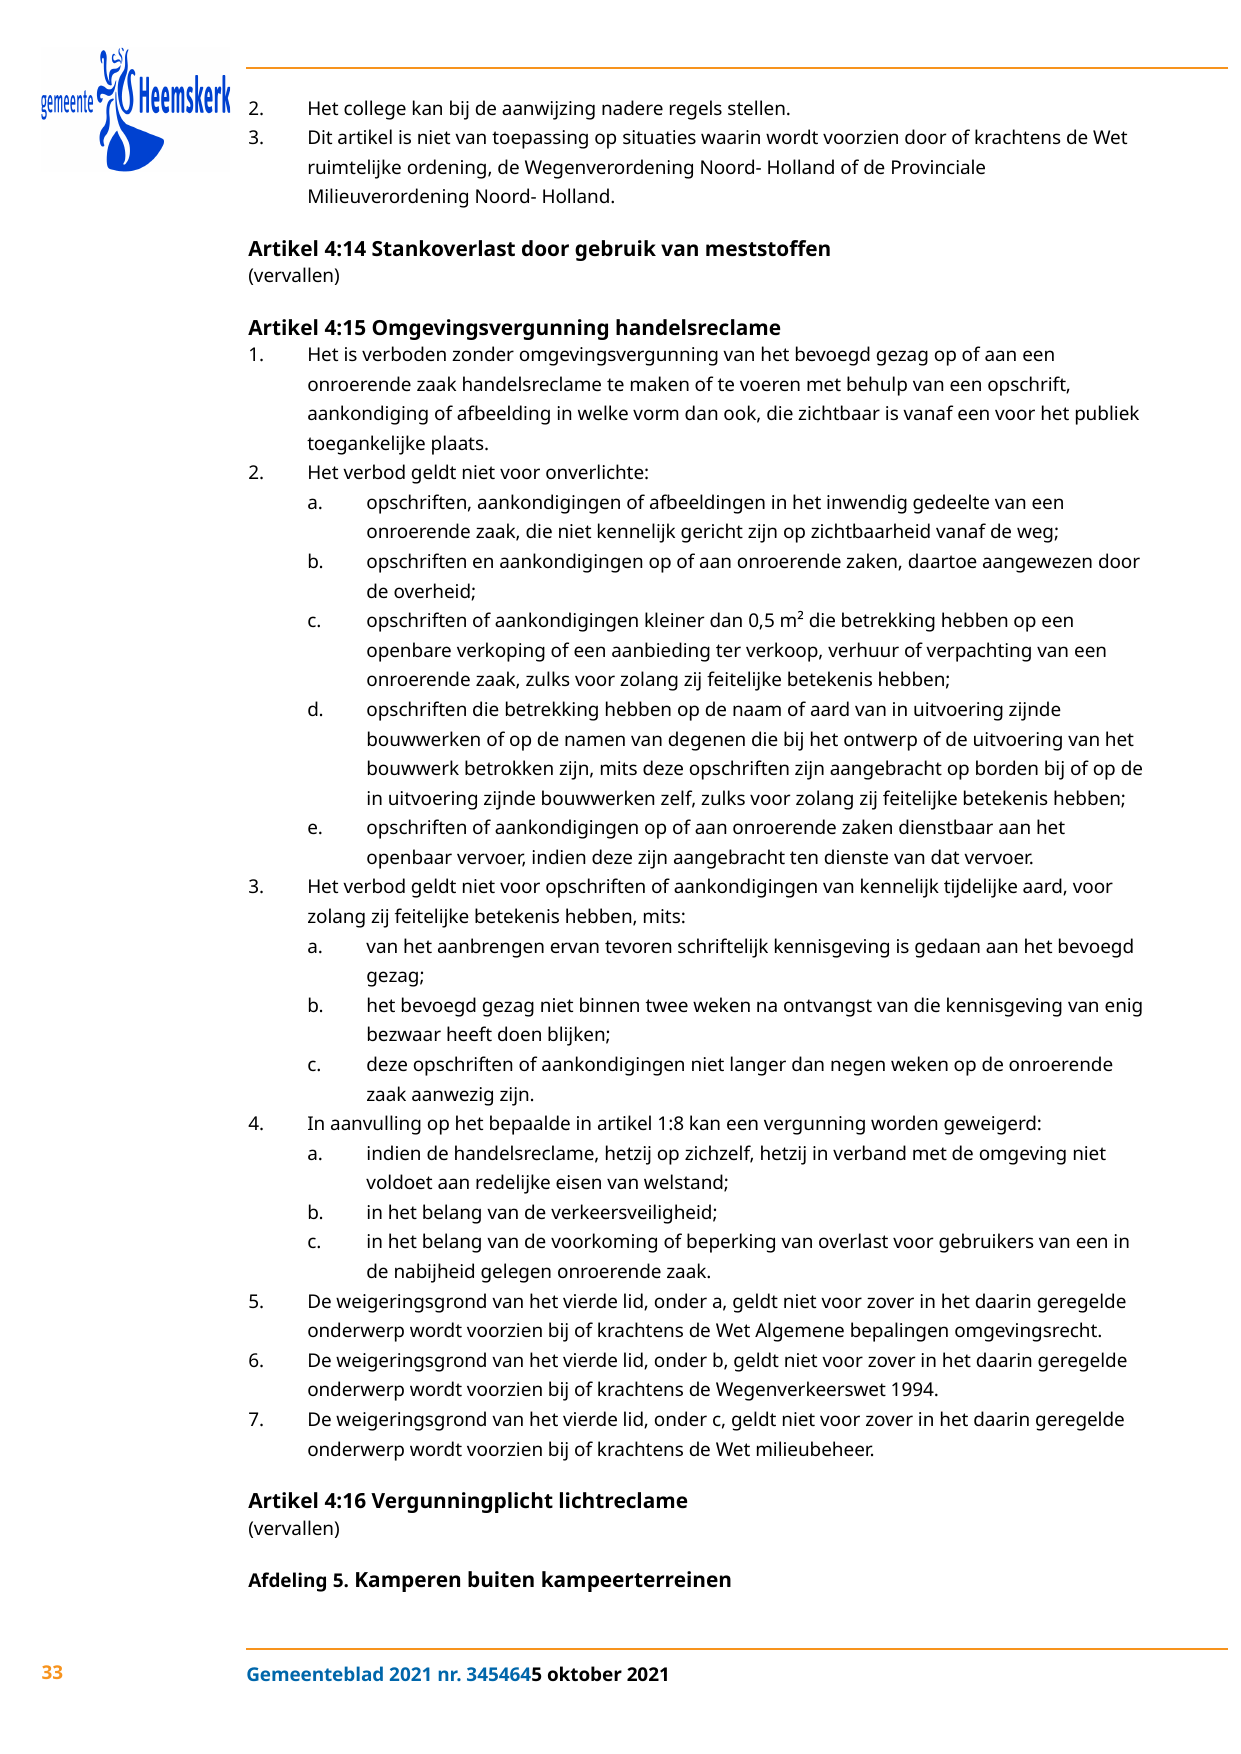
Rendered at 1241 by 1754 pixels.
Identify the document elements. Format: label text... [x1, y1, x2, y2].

text Afdeling 5. Kamperen buiten kampeerterreinen [248, 1565, 1152, 1593]
picture [41, 47, 231, 172]
list in het belang van de verkeersveiligheid; [307, 1199, 1152, 1225]
text Artikel 4:15 Omgevingsvergunning handelsreclame [248, 313, 1152, 341]
list deze opschriften of aankondigingen niet langer dan negen weken op de onroerende zaak aanwezig zijn. [307, 1051, 1152, 1107]
list De weigeringsgrond van het vierde lid, onder b, geldt niet voor zover in het daarin geregelde onderwerp wordt voorzien bij of krachtens de Wegenverkeerswet 1994. [248, 1347, 1152, 1402]
list Het verbod geldt niet voor opschriften of aankondigingen van kennelijk tijdelijke aard, voor zolang zij feitelijke betekenis hebben, mits: [248, 874, 1152, 929]
list De weigeringsgrond van het vierde lid, onder c, geldt niet voor zover in het daarin geregelde onderwerp wordt voorzien bij of krachtens de Wet milieubeheer. [248, 1406, 1152, 1462]
list Het verbod geldt niet voor onverlichte: [248, 459, 1152, 485]
list indien de handelsreclame, hetzij op zichzelf, hetzij in verband met de omgeving niet voldoet aan redelijke eisen van welstand; [307, 1140, 1152, 1195]
text Artikel 4:14 Stankoverlast door gebruik van meststoffen [248, 234, 1152, 262]
text (vervallen) [248, 262, 1152, 288]
list van het aanbrengen ervan tevoren schriftelijk kennisgeving is gedaan aan het bevoegd gezag; [307, 933, 1152, 988]
list opschriften die betrekking hebben op de naam of aard van in uitvoering zijnde bouwwerken of op de namen van degenen die bij het ontwerp of de uitvoering van het bouwwerk betrokken zijn, mits deze opschriften zijn aangebracht op borden bij of op de in uitvoering zijnde bouwwerken zelf, zulks voor zolang zij feitelijke betekenis hebben; [307, 696, 1152, 811]
list Het is verboden zonder omgevingsvergunning van het bevoegd gezag op of aan een onroerende zaak handelsreclame te maken of te voeren met behulp van een opschrift, aankondiging of afbeelding in welke vorm dan ook, die zichtbaar is vanaf een voor het publiek toegankelijke plaats. [248, 341, 1152, 456]
text Artikel 4:16 Vergunningplicht lichtreclame [248, 1486, 1152, 1515]
list in het belang van de voorkoming of beperking van overlast voor gebruikers van een in de nabijheid gelegen onroerende zaak. [307, 1229, 1152, 1284]
list Dit artikel is niet van toepassing op situaties waarin wordt voorzien door of krachtens de Wet ruimtelijke ordening, de Wegenverordening Noord- Holland of de Provinciale Milieuverordening Noord- Holland. [248, 124, 1152, 209]
list opschriften of aankondigingen kleiner dan 0,5 m² die betrekking hebben op een openbare verkoping of een aanbieding ter verkoop, verhuur of verpachting van een onroerende zaak, zulks voor zolang zij feitelijke betekenis hebben; [307, 607, 1152, 692]
list In aanvulling op het bepaalde in artikel 1:8 kan een vergunning worden geweigerd: [248, 1110, 1152, 1136]
list het bevoegd gezag niet binnen twee weken na ontvangst van die kennisgeving van enig bezwaar heeft doen blijken; [307, 992, 1152, 1047]
list opschriften en aankondigingen op of aan onroerende zaken, daartoe aangewezen door de overheid; [307, 548, 1152, 604]
list opschriften of aankondigingen op of aan onroerende zaken dienstbaar aan het openbaar vervoer, indien deze zijn aangebracht ten dienste van dat vervoer. [307, 814, 1152, 870]
text (vervallen) [248, 1515, 1152, 1540]
list Het college kan bij de aanwijzing nadere regels stellen. [248, 95, 1152, 121]
list opschriften, aankondigingen of afbeeldingen in het inwendig gedeelte van een onroerende zaak, die niet kennelijk gericht zijn op zichtbaarheid vanaf de weg; [307, 489, 1152, 544]
list De weigeringsgrond van het vierde lid, onder a, geldt niet voor zover in het daarin geregelde onderwerp wordt voorzien bij of krachtens de Wet Algemene bepalingen omgevingsrecht. [248, 1288, 1152, 1343]
